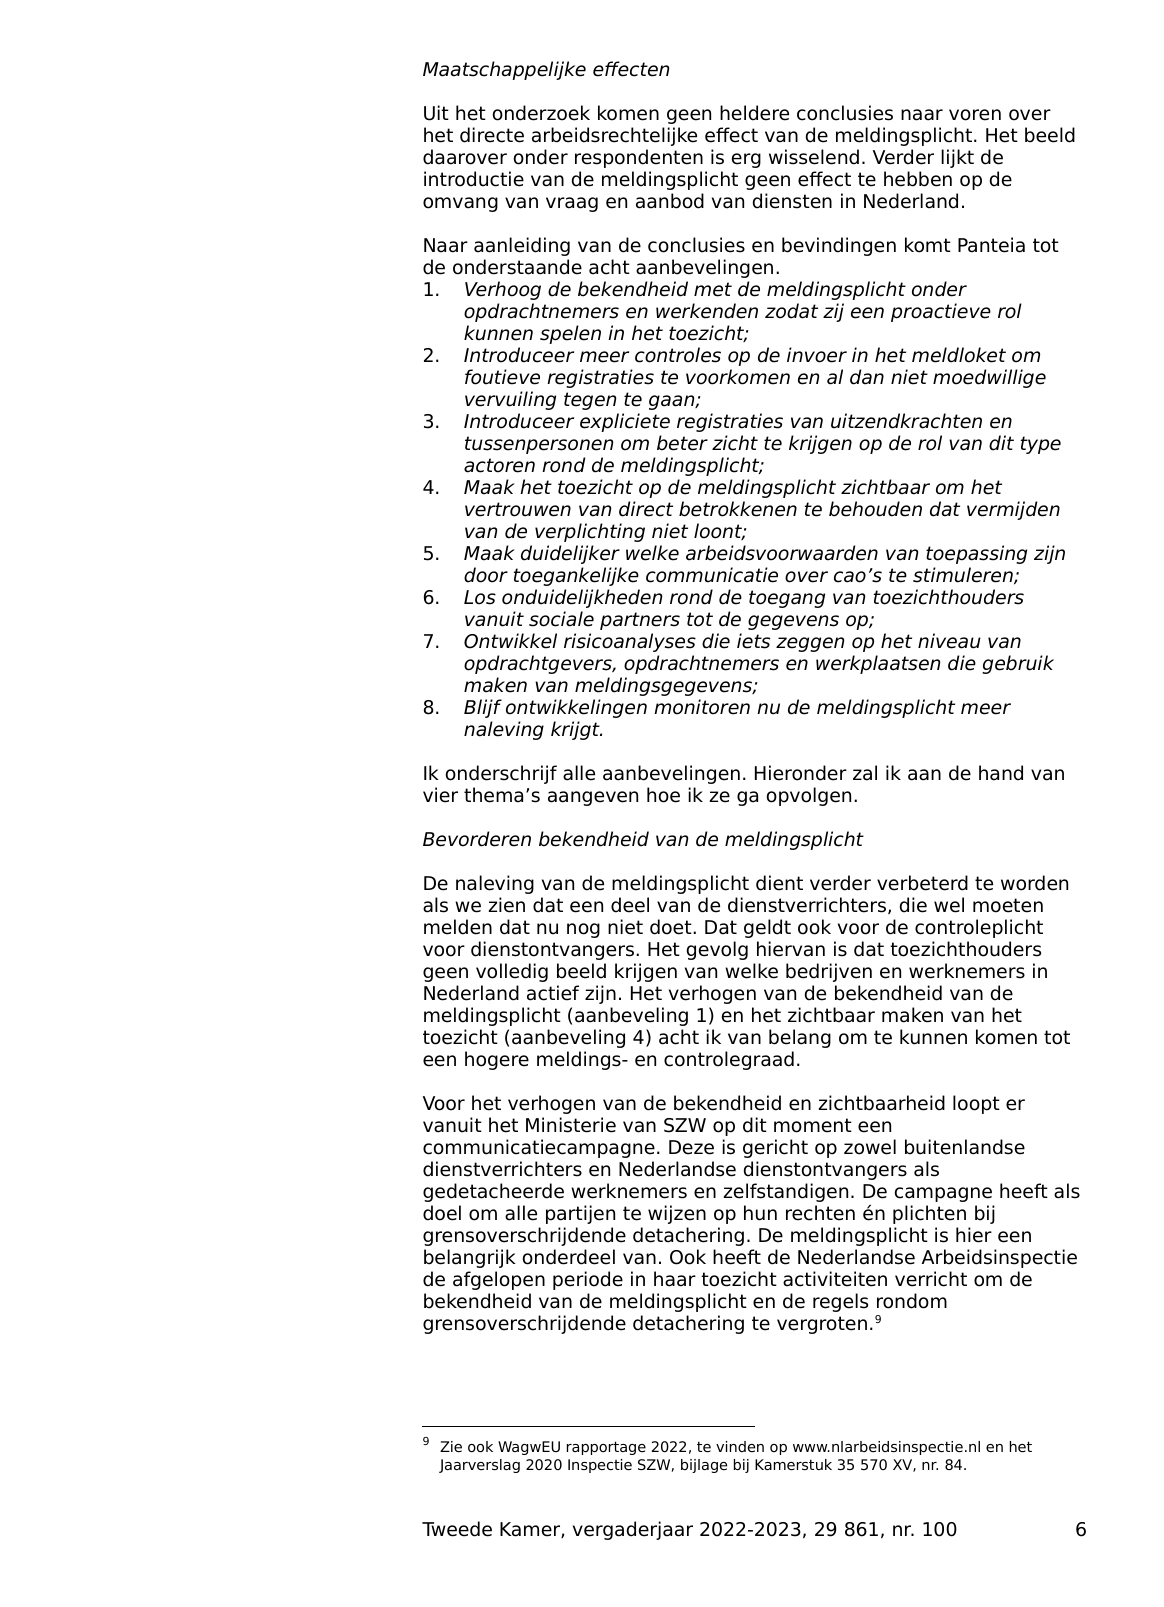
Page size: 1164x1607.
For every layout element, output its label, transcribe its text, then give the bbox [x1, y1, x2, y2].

subtitle Maatschappelijke effecten [422, 59, 1087, 81]
text Uit het onderzoek komen geen heldere conclusies naar voren over het directe arbeidsrechtelijke effect van de meldingsplicht. Het beeld daarover onder respondenten is erg wisselend. Verder lijkt de introductie van de meldingsplicht geen effect te hebben op de omvang van vraag en aanbod van diensten in Nederland. [422, 103, 1087, 213]
text De naleving van de meldingsplicht dient verder verbeterd te worden als we zien dat een deel van de dienstverrichters, die wel moeten melden dat nu nog niet doet. Dat geldt ook voor de controleplicht voor dienstontvangers. Het gevolg hiervan is dat toezichthouders geen volledig beeld krijgen van welke bedrijven en werknemers in Nederland actief zijn. Het verhogen van de bekendheid van de meldingsplicht (aanbeveling 1) en het zichtbaar maken van het toezicht (aanbeveling 4) acht ik van belang om te kunnen komen tot een hogere meldings- en controlegraad. [422, 873, 1087, 1071]
text 2. Introduceer meer controles op de invoer in het meldloket om foutieve registraties te voorkomen en al dan niet moedwillige vervuiling tegen te gaan; [422, 345, 1087, 411]
text Ik onderschrijf alle aanbevelingen. Hieronder zal ik aan de hand van vier thema’s aangeven hoe ik ze ga opvolgen. [422, 763, 1087, 807]
text 7. Ontwikkel risicoanalyses die iets zeggen op het niveau van opdrachtgevers, opdrachtnemers en werkplaatsen die gebruik maken van meldingsgegevens; [422, 631, 1087, 697]
text 4. Maak het toezicht op de meldingsplicht zichtbaar om het vertrouwen van direct betrokkenen te behouden dat vermijden van de verplichting niet loont; [422, 477, 1087, 543]
text Voor het verhogen van de bekendheid en zichtbaarheid loopt er vanuit het Ministerie van SZW op dit moment een communicatiecampagne. Deze is gericht op zowel buitenlandse dienstverrichters en Nederlandse dienstontvangers als gedetacheerde werknemers en zelfstandigen. De campagne heeft als doel om alle partijen te wijzen op hun rechten én plichten bij grensoverschrijdende detachering. De meldingsplicht is hier een belangrijk onderdeel van. Ook heeft de Nederlandse Arbeidsinspectie de afgelopen periode in haar toezicht activiteiten verricht om de bekendheid van de meldingsplicht en de regels rondom grensoverschrijdende detachering te vergroten. [422, 1093, 1087, 1335]
text 1. Verhoog de bekendheid met de meldingsplicht onder opdrachtnemers en werkenden zodat zij een proactieve rol kunnen spelen in het toezicht; [422, 279, 1087, 345]
text Naar aanleiding van de conclusies en bevindingen komt Panteia tot de onderstaande acht aanbevelingen. [422, 235, 1087, 279]
text 3. Introduceer expliciete registraties van uitzendkrachten en tussenpersonen om beter zicht te krijgen op de rol van dit type actoren rond de meldingsplicht; [422, 411, 1087, 477]
text 5. Maak duidelijker welke arbeidsvoorwaarden van toepassing zijn door toegankelijke communicatie over cao’s te stimuleren; [422, 543, 1087, 587]
text Zie ook WagwEU rapportage 2022, te vinden op www.nlarbeidsinspectie.nl en het Jaarverslag 2020 Inspectie SZW, bijlage bij Kamerstuk 35 570 XV, nr. 84. [422, 1435, 1087, 1474]
subtitle Bevorderen bekendheid van de meldingsplicht [422, 829, 1087, 851]
text 6. Los onduidelijkheden rond de toegang van toezichthouders vanuit sociale partners tot de gegevens op; [422, 587, 1087, 631]
text 8. Blijf ontwikkelingen monitoren nu de meldingsplicht meer naleving krijgt. [422, 697, 1087, 741]
